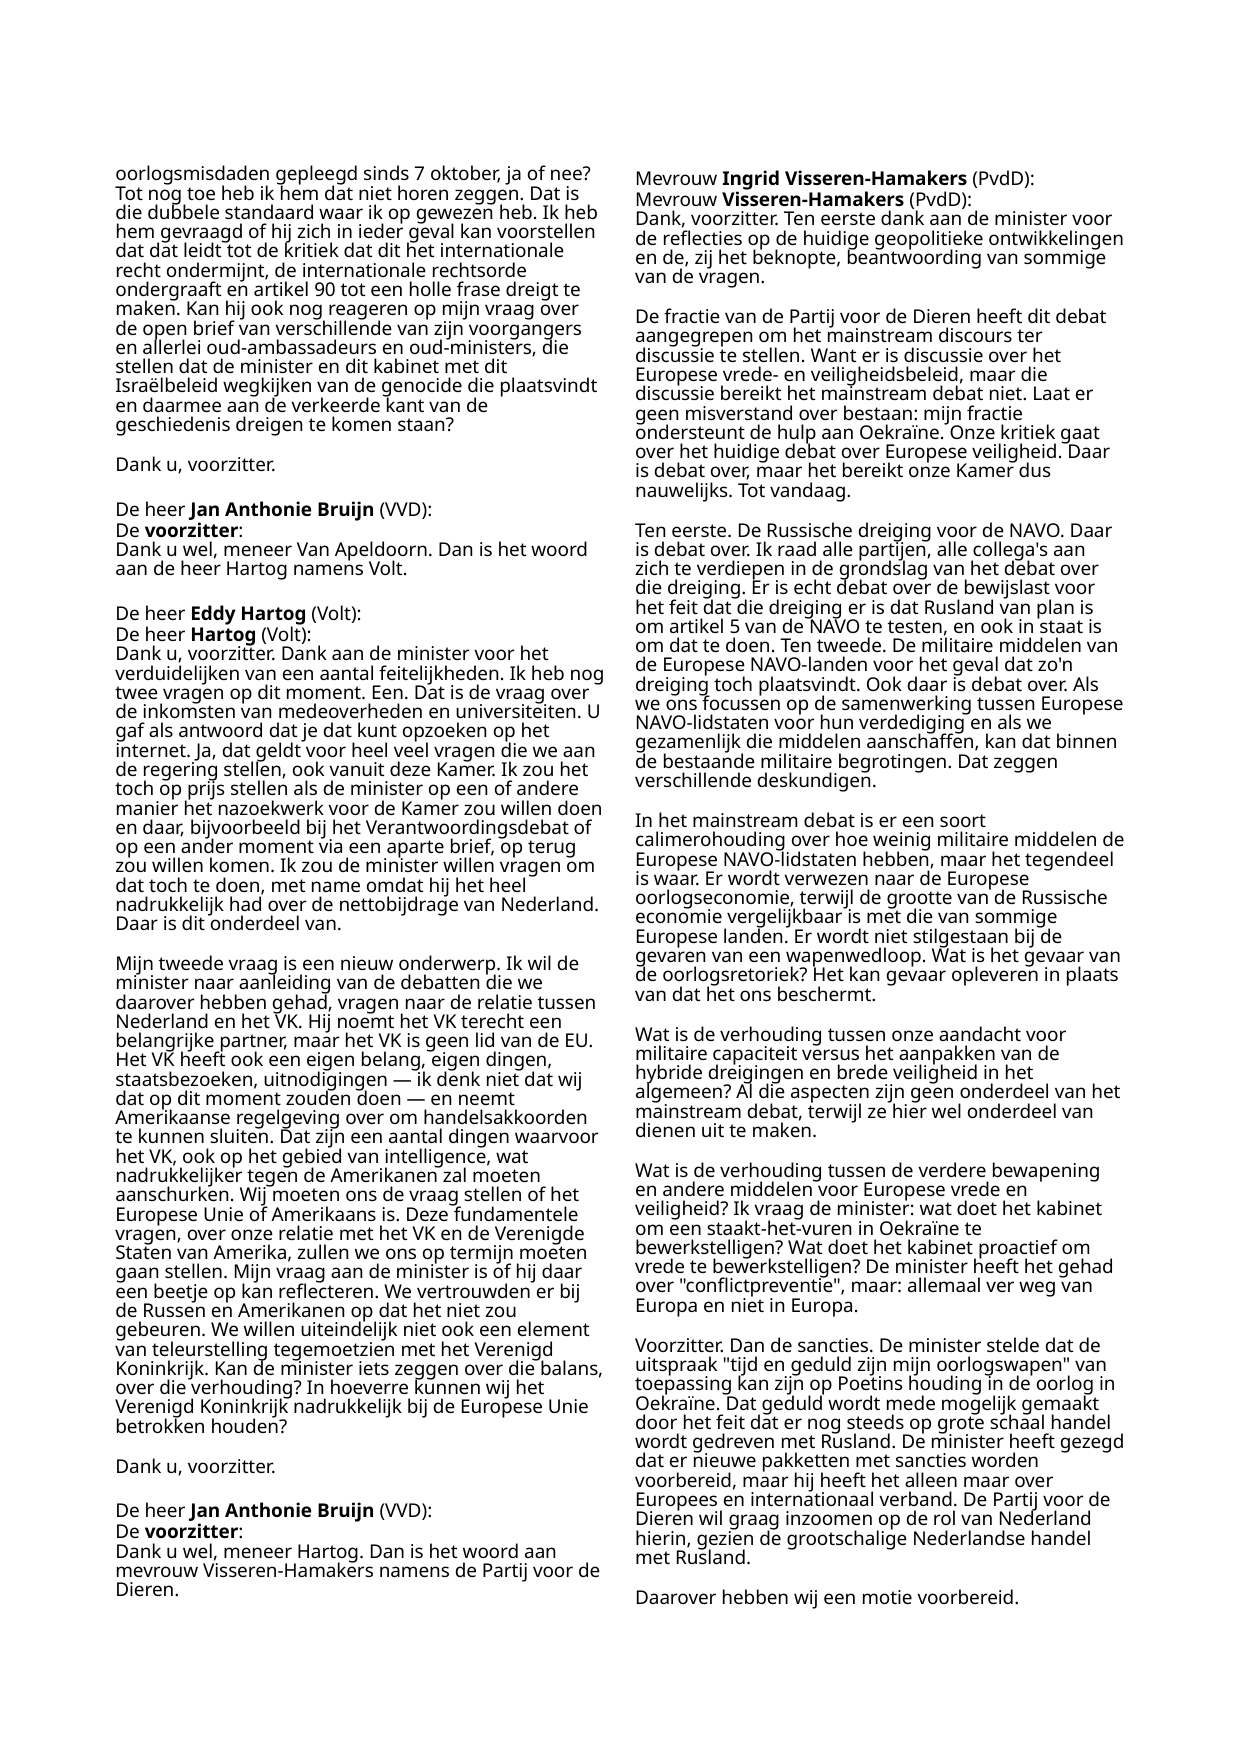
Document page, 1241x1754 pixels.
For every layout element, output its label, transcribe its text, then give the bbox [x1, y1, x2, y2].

text De voorzitter: [115, 1523, 605, 1543]
text Dank u wel, meneer Hartog. Dan is het woord aan mevrouw Visseren-Hamakers namens de Partij voor de Dieren. [115, 1543, 605, 1601]
text Dank u, voorzitter. Dank aan de minister voor het verduidelijken van een aantal feitelijkheden. Ik heb nog twee vragen op dit moment. Een. Dat is de vraag over de inkomsten van medeoverheden en universiteiten. U gaf als antwoord dat je dat kunt opzoeken op het internet. Ja, dat geldt voor heel veel vragen die we aan de regering stellen, ook vanuit deze Kamer. Ik zou het toch op prijs stellen als de minister op een of andere manier het nazoekwerk voor de Kamer zou willen doen en daar, bijvoorbeeld bij het Verantwoordingsdebat of op een ander moment via een aparte brief, op terug zou willen komen. Ik zou de minister willen vragen om dat toch te doen, met name omdat hij het heel nadrukkelijk had over de nettobijdrage van Nederland. Daar is dit onderdeel van. [115, 645, 605, 934]
text Wat is de verhouding tussen de verdere bewapening en andere middelen voor Europese vrede en veiligheid? Ik vraag de minister: wat doet het kabinet om een staakt-het-vuren in Oekraïne te bewerkstelligen? Wat doet het kabinet proactief om vrede te bewerkstelligen? De minister heeft het gehad over "conflictpreventie", maar: allemaal ver weg van Europa en niet in Europa. [635, 1162, 1125, 1316]
text oorlogsmisdaden gepleegd sinds 7 oktober, ja of nee? Tot nog toe heb ik hem dat niet horen zeggen. Dat is die dubbele standaard waar ik op gewezen heb. Ik heb hem gevraagd of hij zich in ieder geval kan voorstellen dat dat leidt tot de kritiek dat dit het internationale recht ondermijnt, de internationale rechtsorde ondergraaft en artikel 90 tot een holle frase dreigt te maken. Kan hij ook nog reageren op mijn vraag over de open brief van verschillende van zijn voorgangers en allerlei oud-ambassadeurs en oud-ministers, die stellen dat de minister en dit kabinet met dit Israëlbeleid wegkijken van de genocide die plaatsvindt en daarmee aan de verkeerde kant van de geschiedenis dreigen te komen staan? [115, 165, 605, 435]
text Mevrouw Visseren-Hamakers (PvdD): [635, 191, 1125, 210]
text Dank, voorzitter. Ten eerste dank aan de minister voor de reflecties op de huidige geopolitieke ontwikkelingen en de, zij het beknopte, beantwoording van sommige van de vragen. [635, 210, 1125, 287]
text Mevrouw Ingrid Visseren-Hamakers (PvdD): [635, 165, 1125, 191]
text Mijn tweede vraag is een nieuw onderwerp. Ik wil de minister naar aanleiding van de debatten die we daarover hebben gehad, vragen naar de relatie tussen Nederland en het VK. Hij noemt het VK terecht een belangrijke partner, maar het VK is geen lid van de EU. Het VK heeft ook een eigen belang, eigen dingen, staatsbezoeken, uitnodigingen — ik denk niet dat wij dat op dit moment zouden doen — en neemt Amerikaanse regelgeving over om handelsakkoorden te kunnen sluiten. Dat zijn een aantal dingen waarvoor het VK, ook op het gebied van intelligence, wat nadrukkelijker tegen de Amerikanen zal moeten aanschurken. Wij moeten ons de vraag stellen of het Europese Unie of Amerikaans is. Deze fundamentele vragen, over onze relatie met het VK en de Verenigde Staten van Amerika, zullen we ons op termijn moeten gaan stellen. Mijn vraag aan de minister is of hij daar een beetje op kan reflecteren. We vertrouwden er bij de Russen en Amerikanen op dat het niet zou gebeuren. We willen uiteindelijk niet ook een element van teleurstelling tegemoetzien met het Verenigd Koninkrijk. Kan de minister iets zeggen over die balans, over die verhouding? In hoeverre kunnen wij het Verenigd Koninkrijk nadrukkelijk bij de Europese Unie betrokken houden? [115, 955, 605, 1437]
text Daarover hebben wij een motie voorbereid. [635, 1589, 1125, 1608]
text De heer Jan Anthonie Bruijn (VVD): [115, 496, 605, 522]
text De voorzitter: [115, 522, 605, 541]
text De heer Jan Anthonie Bruijn (VVD): [115, 1498, 605, 1523]
text Dank u, voorzitter. [115, 1458, 605, 1477]
text Ten eerste. De Russische dreiging voor de NAVO. Daar is debat over. Ik raad alle partijen, alle collega's aan zich te verdiepen in de grondslag van het debat over die dreiging. Er is echt debat over de bewijslast voor het feit dat die dreiging er is dat Rusland van plan is om artikel 5 van de NAVO te testen, en ook in staat is om dat te doen. Ten tweede. De militaire middelen van de Europese NAVO-landen voor het geval dat zo'n dreiging toch plaatsvindt. Ook daar is debat over. Als we ons focussen op de samenwerking tussen Europese NAVO-lidstaten voor hun verdediging en als we gezamenlijk die middelen aanschaffen, kan dat binnen de bestaande militaire begrotingen. Dat zeggen verschillende deskundigen. [635, 522, 1125, 791]
text Voorzitter. Dan de sancties. De minister stelde dat de uitspraak "tijd en geduld zijn mijn oorlogswapen" van toepassing kan zijn op Poetins houding in de oorlog in Oekraïne. Dat geduld wordt mede mogelijk gemaakt door het feit dat er nog steeds op grote schaal handel wordt gedreven met Rusland. De minister heeft gezegd dat er nieuwe pakketten met sancties worden voorbereid, maar hij heeft het alleen maar over Europees en internationaal verband. De Partij voor de Dieren wil graag inzoomen op de rol van Nederland hierin, gezien de grootschalige Nederlandse handel met Rusland. [635, 1337, 1125, 1568]
text In het mainstream debat is er een soort calimerohouding over hoe weinig militaire middelen de Europese NAVO-lidstaten hebben, maar het tegendeel is waar. Er wordt verwezen naar de Europese oorlogseconomie, terwijl de grootte van de Russische economie vergelijkbaar is met die van sommige Europese landen. Er wordt niet stilgestaan bij de gevaren van een wapenwedloop. Wat is het gevaar van de oorlogsretoriek? Het kan gevaar opleveren in plaats van dat het ons beschermt. [635, 812, 1125, 1005]
text Wat is de verhouding tussen onze aandacht voor militaire capaciteit versus het aanpakken van de hybride dreigingen en brede veiligheid in het algemeen? Al die aspecten zijn geen onderdeel van het mainstream debat, terwijl ze hier wel onderdeel van dienen uit te maken. [635, 1026, 1125, 1141]
text De heer Hartog (Volt): [115, 626, 605, 645]
text De heer Eddy Hartog (Volt): [115, 600, 605, 626]
text Dank u, voorzitter. [115, 456, 605, 475]
text Dank u wel, meneer Van Apeldoorn. Dan is het woord aan de heer Hartog namens Volt. [115, 541, 605, 579]
text De fractie van de Partij voor de Dieren heeft dit debat aangegrepen om het mainstream discours ter discussie te stellen. Want er is discussie over het Europese vrede- en veiligheidsbeleid, maar die discussie bereikt het mainstream debat niet. Laat er geen misverstand over bestaan: mijn fractie ondersteunt de hulp aan Oekraïne. Onze kritiek gaat over het huidige debat over Europese veiligheid. Daar is debat over, maar het bereikt onze Kamer dus nauwelijks. Tot vandaag. [635, 308, 1125, 501]
